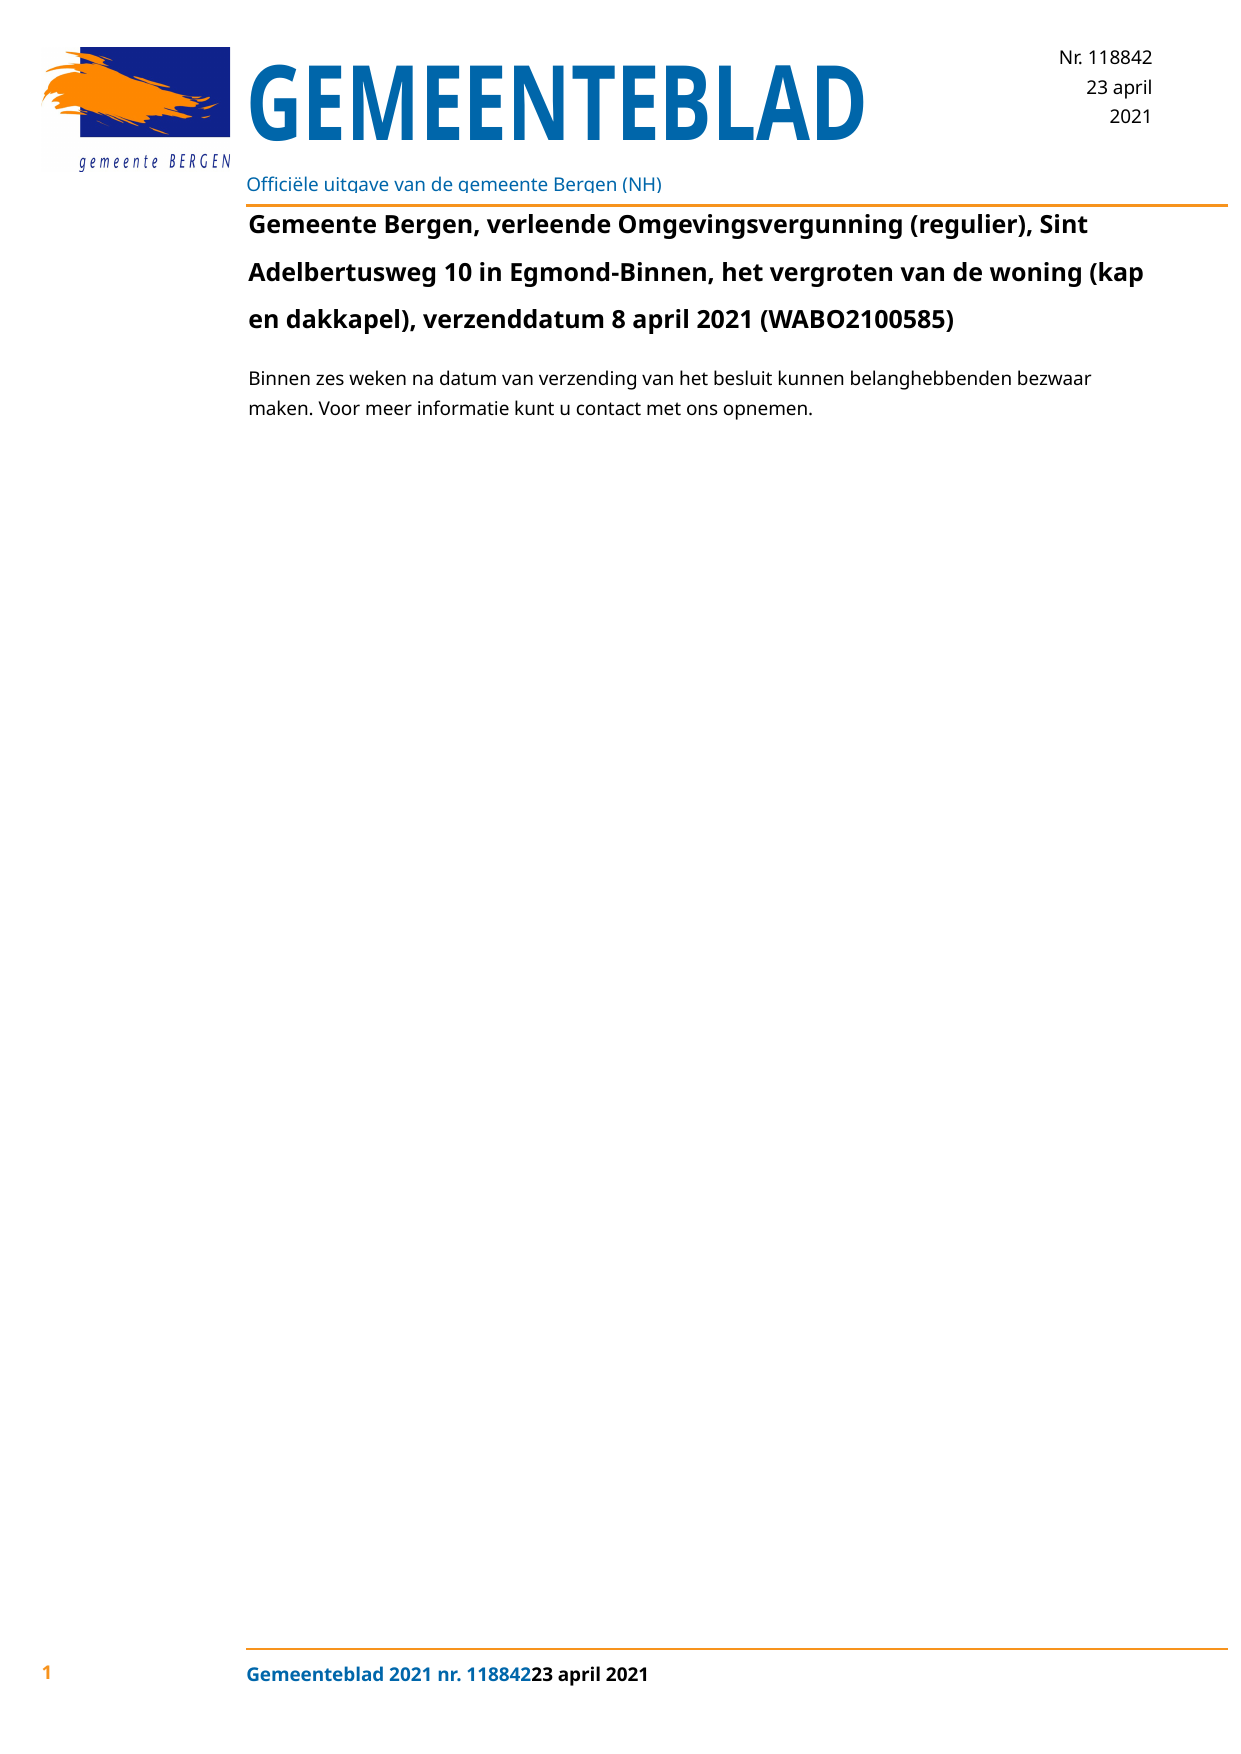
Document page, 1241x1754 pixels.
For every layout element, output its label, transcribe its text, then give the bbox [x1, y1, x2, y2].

text Binnen zes weken na datum van verzending van het besluit kunnen belanghebbenden bezwaar maken. Voor meer informatie kunt u contact met ons opnemen. [248, 366, 1152, 421]
picture [41, 47, 231, 172]
text Gemeente Bergen, verleende Omgevingsvergunning (regulier), Sint Adelbertusweg 10 in Egmond-Binnen, het vergroten van de woning (kap en dakkapel), verzenddatum 8 april 2021 (WABO2100585) [248, 207, 1152, 336]
